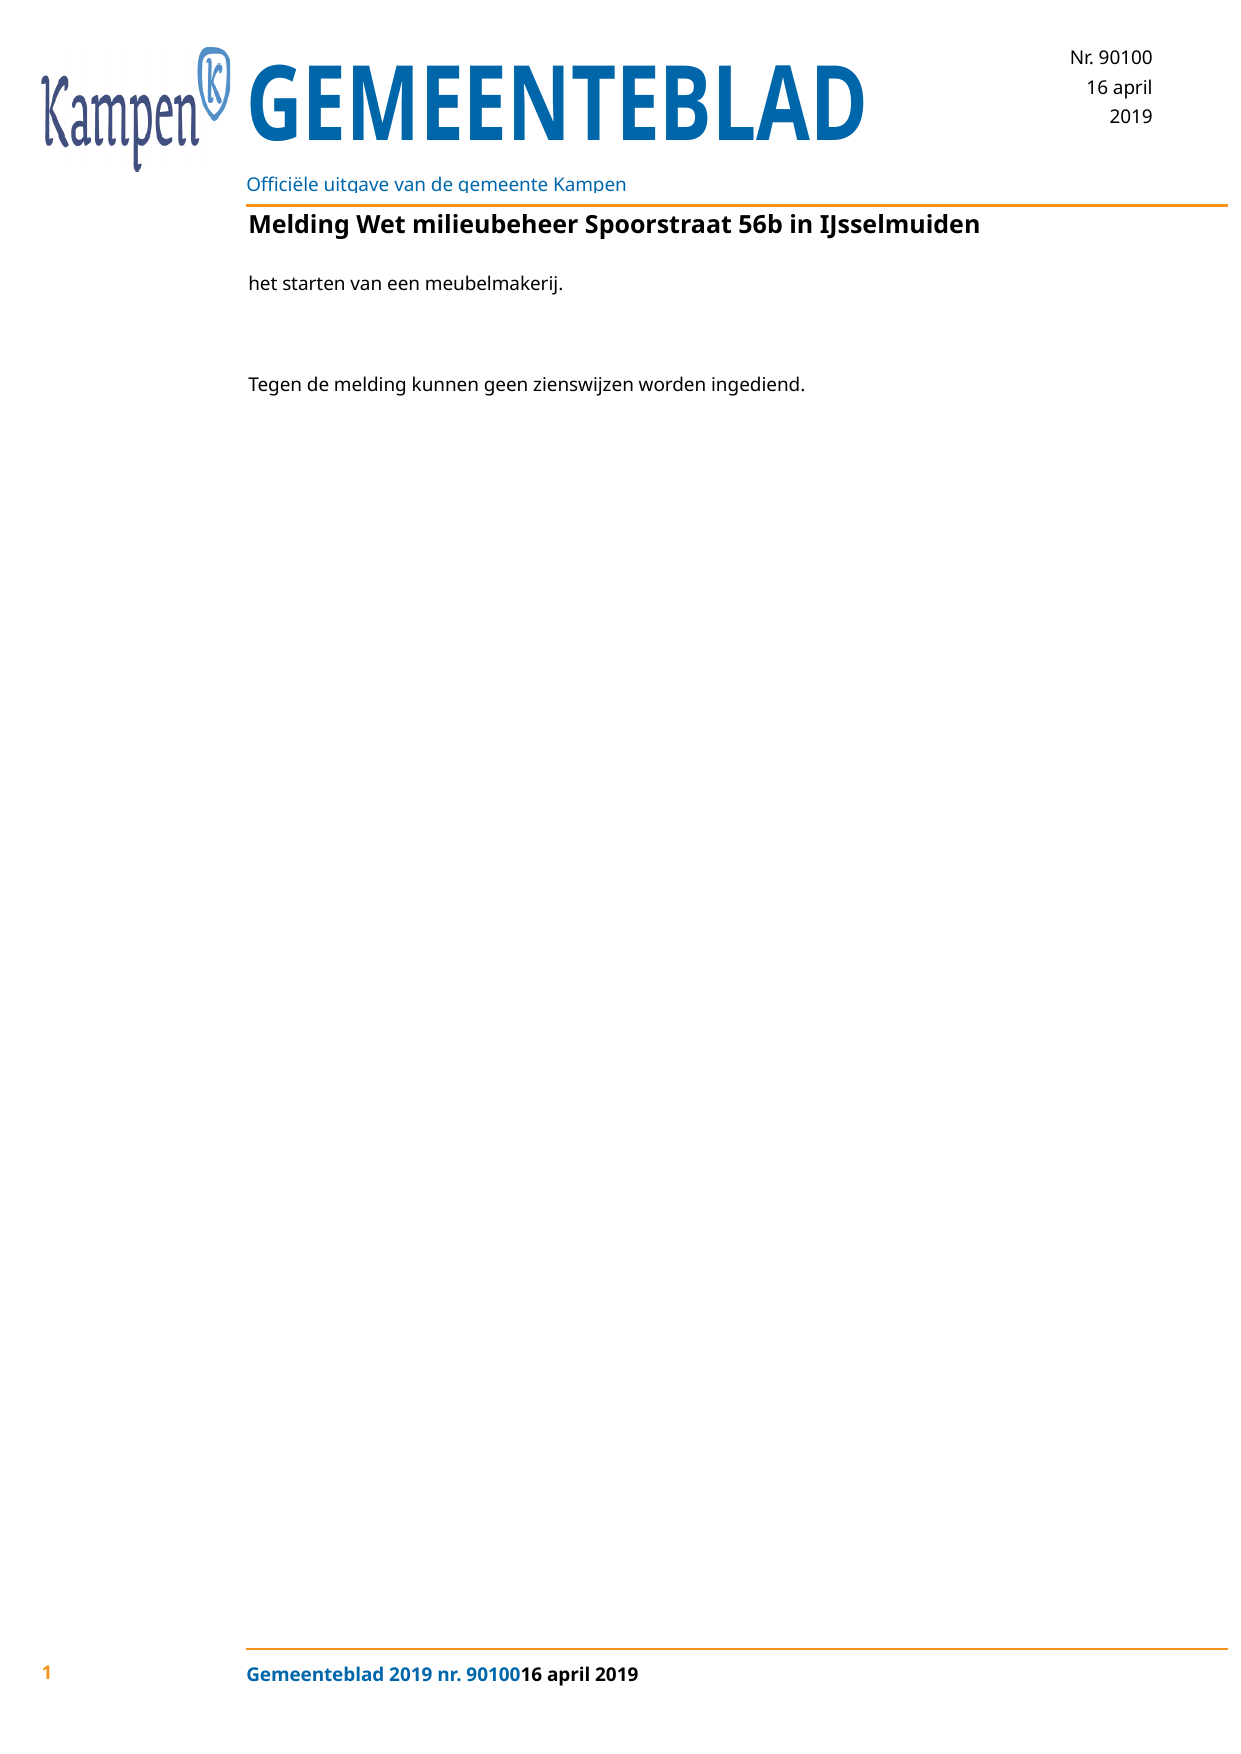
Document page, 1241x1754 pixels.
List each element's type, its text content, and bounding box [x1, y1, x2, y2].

text Tegen de melding kunnen geen zienswijzen worden ingediend. [248, 371, 1152, 397]
text Melding Wet milieubeheer Spoorstraat 56b in IJsselmuiden [248, 207, 1152, 241]
text het starten van een meubelmakerij. [248, 270, 1152, 296]
picture [41, 47, 231, 172]
